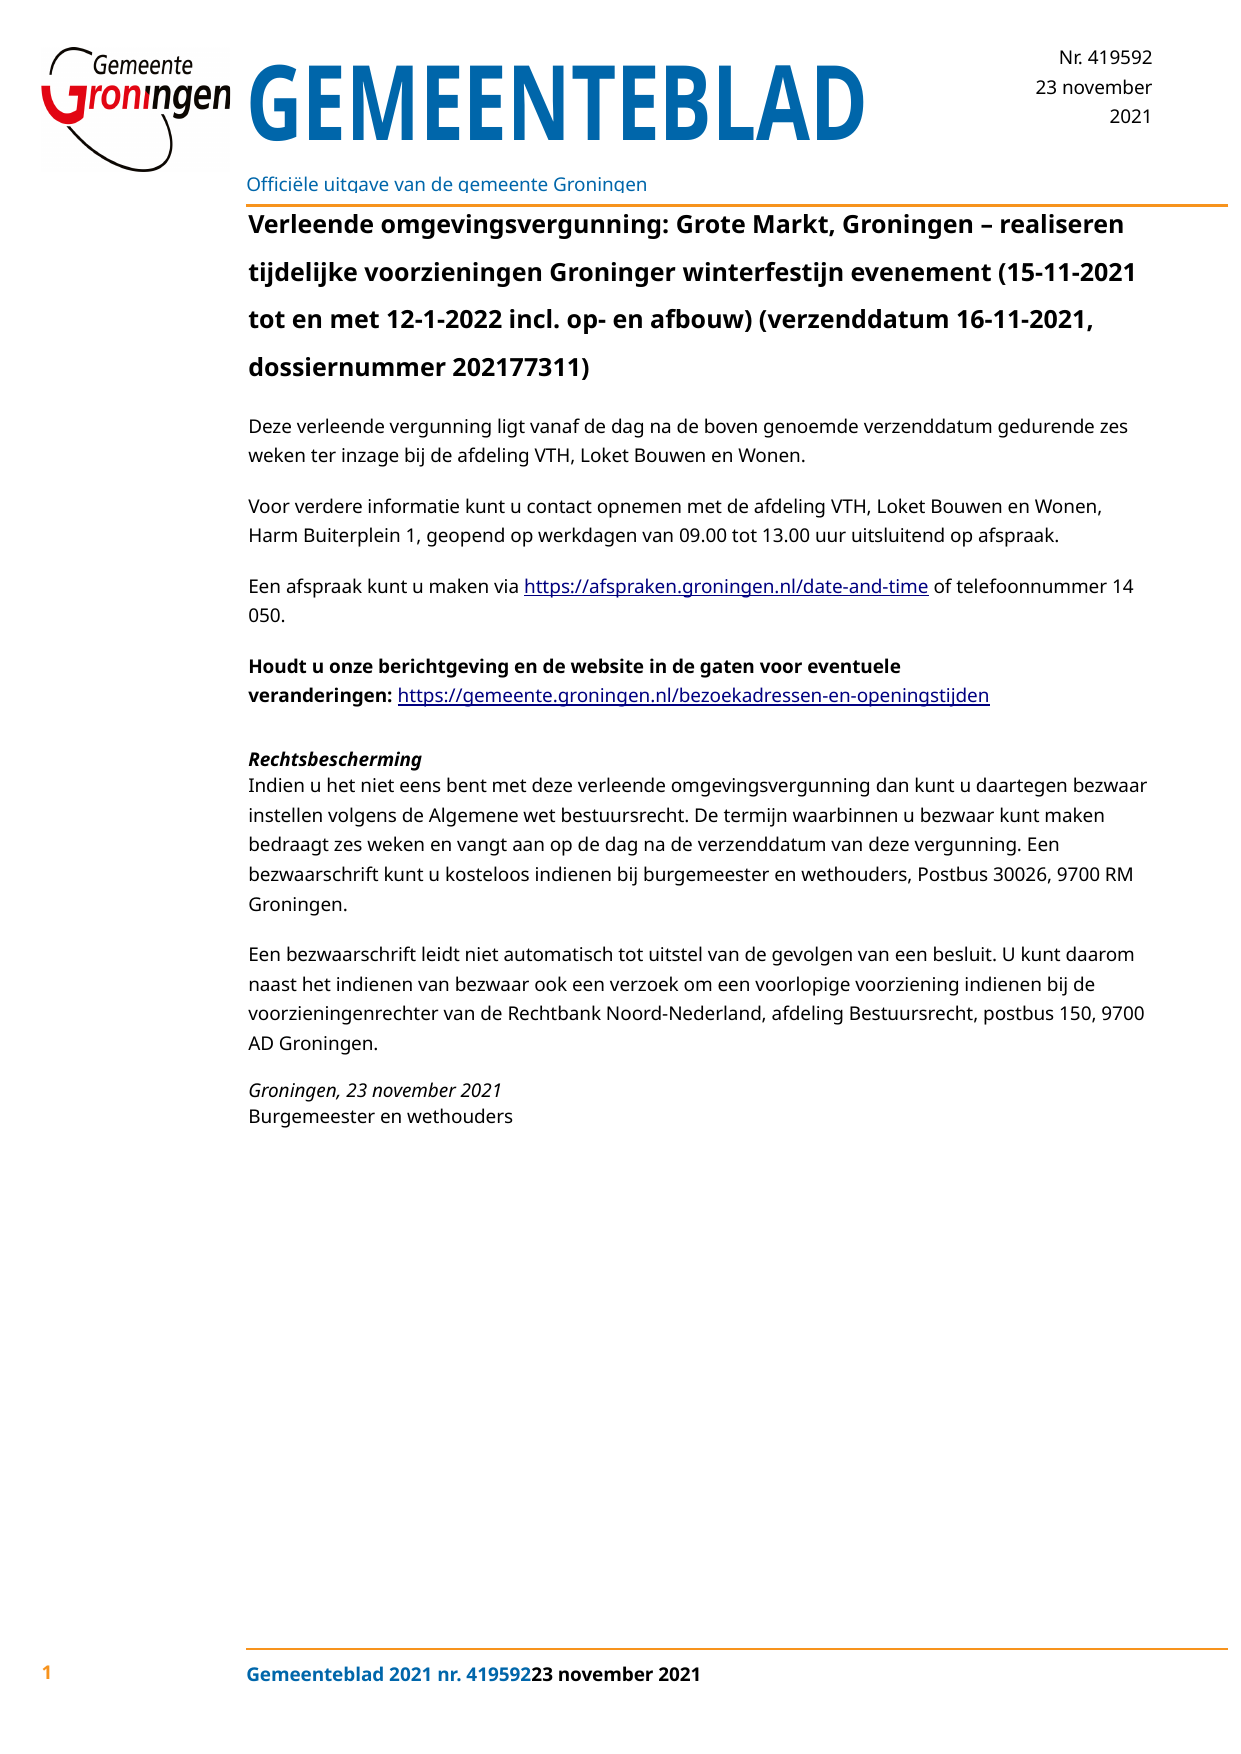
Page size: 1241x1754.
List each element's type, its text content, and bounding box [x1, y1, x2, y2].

text Rechtsbescherming [248, 747, 1152, 772]
text Verleende omgevingsvergunning: Grote Markt, Groningen – realiseren tijdelijke voorzieningen Groninger winterfestijn evenement (15-11-2021 tot en met 12-1-2022 incl. op- en afbouw) (verzenddatum 16-11-2021, dossiernummer 202177311) [248, 207, 1152, 384]
text Een afspraak kunt u maken via https://afspraken.groningen.nl/date-and-time of telefoonnummer 14 050. [248, 573, 1152, 628]
picture [41, 47, 231, 172]
text Indien u het niet eens bent met deze verleende omgevingsvergunning dan kunt u daartegen bezwaar instellen volgens de Algemene wet bestuursrecht. De termijn waarbinnen u bezwaar kunt maken bedraagt zes weken en vangt aan op de dag na de verzenddatum van deze vergunning. Een bezwaarschrift kunt u kosteloos indienen bij burgemeester en wethouders, Postbus 30026, 9700 RM Groningen. [248, 772, 1152, 916]
text Burgemeester en wethouders [248, 1103, 1152, 1129]
text Groningen, 23 november 2021 [248, 1078, 1152, 1103]
text Deze verleende vergunning ligt vanaf de dag na de boven genoemde verzenddatum gedurende zes weken ter inzage bij de afdeling VTH, Loket Bouwen en Wonen. [248, 413, 1152, 468]
text Voor verdere informatie kunt u contact opnemen met de afdeling VTH, Loket Bouwen en Wonen, Harm Buiterplein 1, geopend op werkdagen van 09.00 tot 13.00 uur uitsluitend op afspraak. [248, 493, 1152, 548]
text Houdt u onze berichtgeving en de website in de gaten voor eventuele veranderingen: https://gemeente.groningen.nl/bezoekadressen-en-openingstijden [248, 653, 1152, 708]
text Een bezwaarschrift leidt niet automatisch tot uitstel van de gevolgen van een besluit. U kunt daarom naast het indienen van bezwaar ook een verzoek om een voorlopige voorziening indienen bij de voorzieningenrechter van de Rechtbank Noord-Nederland, afdeling Bestuursrecht, postbus 150, 9700 AD Groningen. [248, 941, 1152, 1056]
